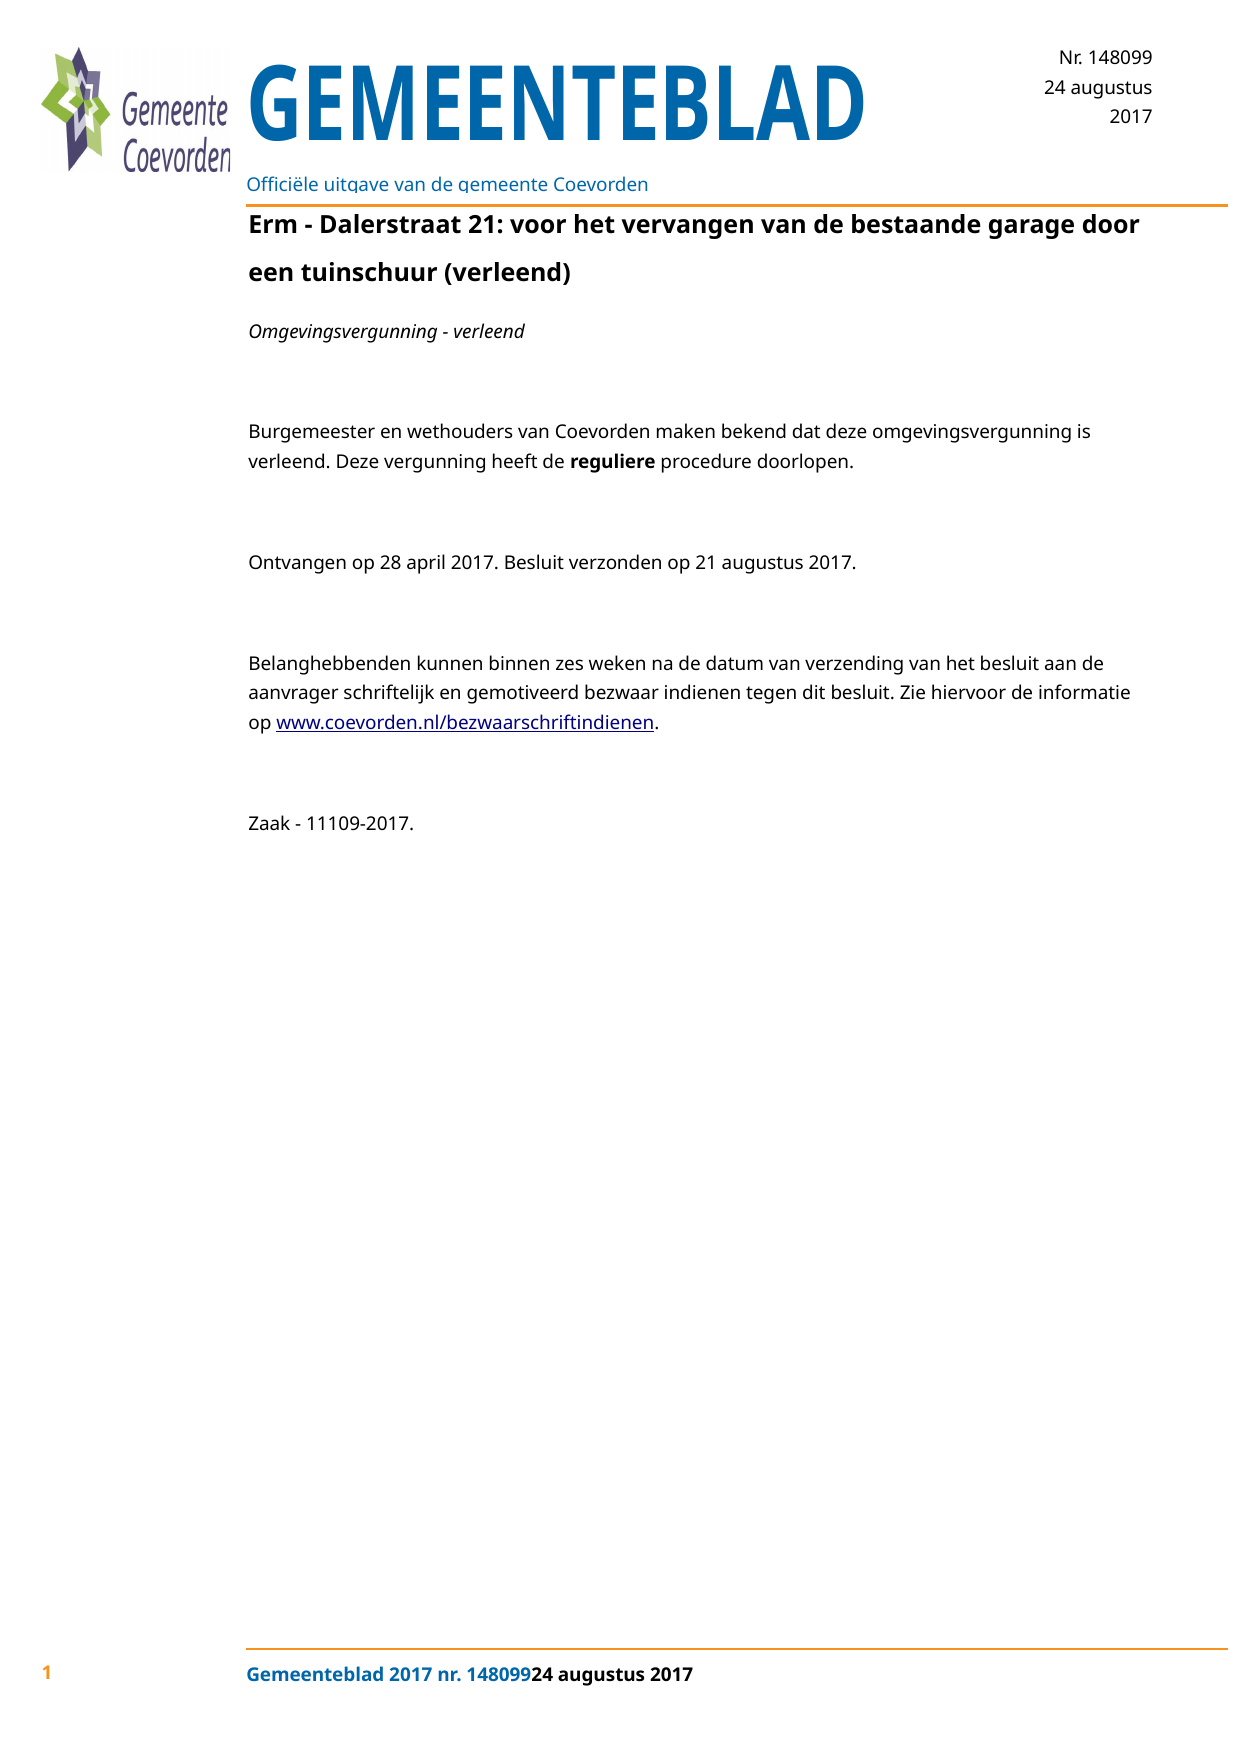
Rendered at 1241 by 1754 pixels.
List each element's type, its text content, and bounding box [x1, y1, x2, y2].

text Belanghebbenden kunnen binnen zes weken na de datum van verzending van het besluit aan de aanvrager schriftelijk en gemotiveerd bezwaar indienen tegen dit besluit. Zie hiervoor de informatie op www.coevorden.nl/bezwaarschriftindienen. [248, 650, 1152, 735]
picture [41, 47, 231, 172]
text Ontvangen op 28 april 2017. Besluit verzonden op 21 augustus 2017. [248, 549, 1152, 575]
text Erm - Dalerstraat 21: voor het vervangen van de bestaande garage door een tuinschuur (verleend) [248, 207, 1152, 288]
text Omgevingsvergunning - verleend [248, 318, 1152, 344]
text Zaak - 11109-2017. [248, 810, 1152, 836]
text Burgemeester en wethouders van Coevorden maken bekend dat deze omgevingsvergunning is verleend. Deze vergunning heeft de reguliere procedure doorlopen. [248, 419, 1152, 474]
